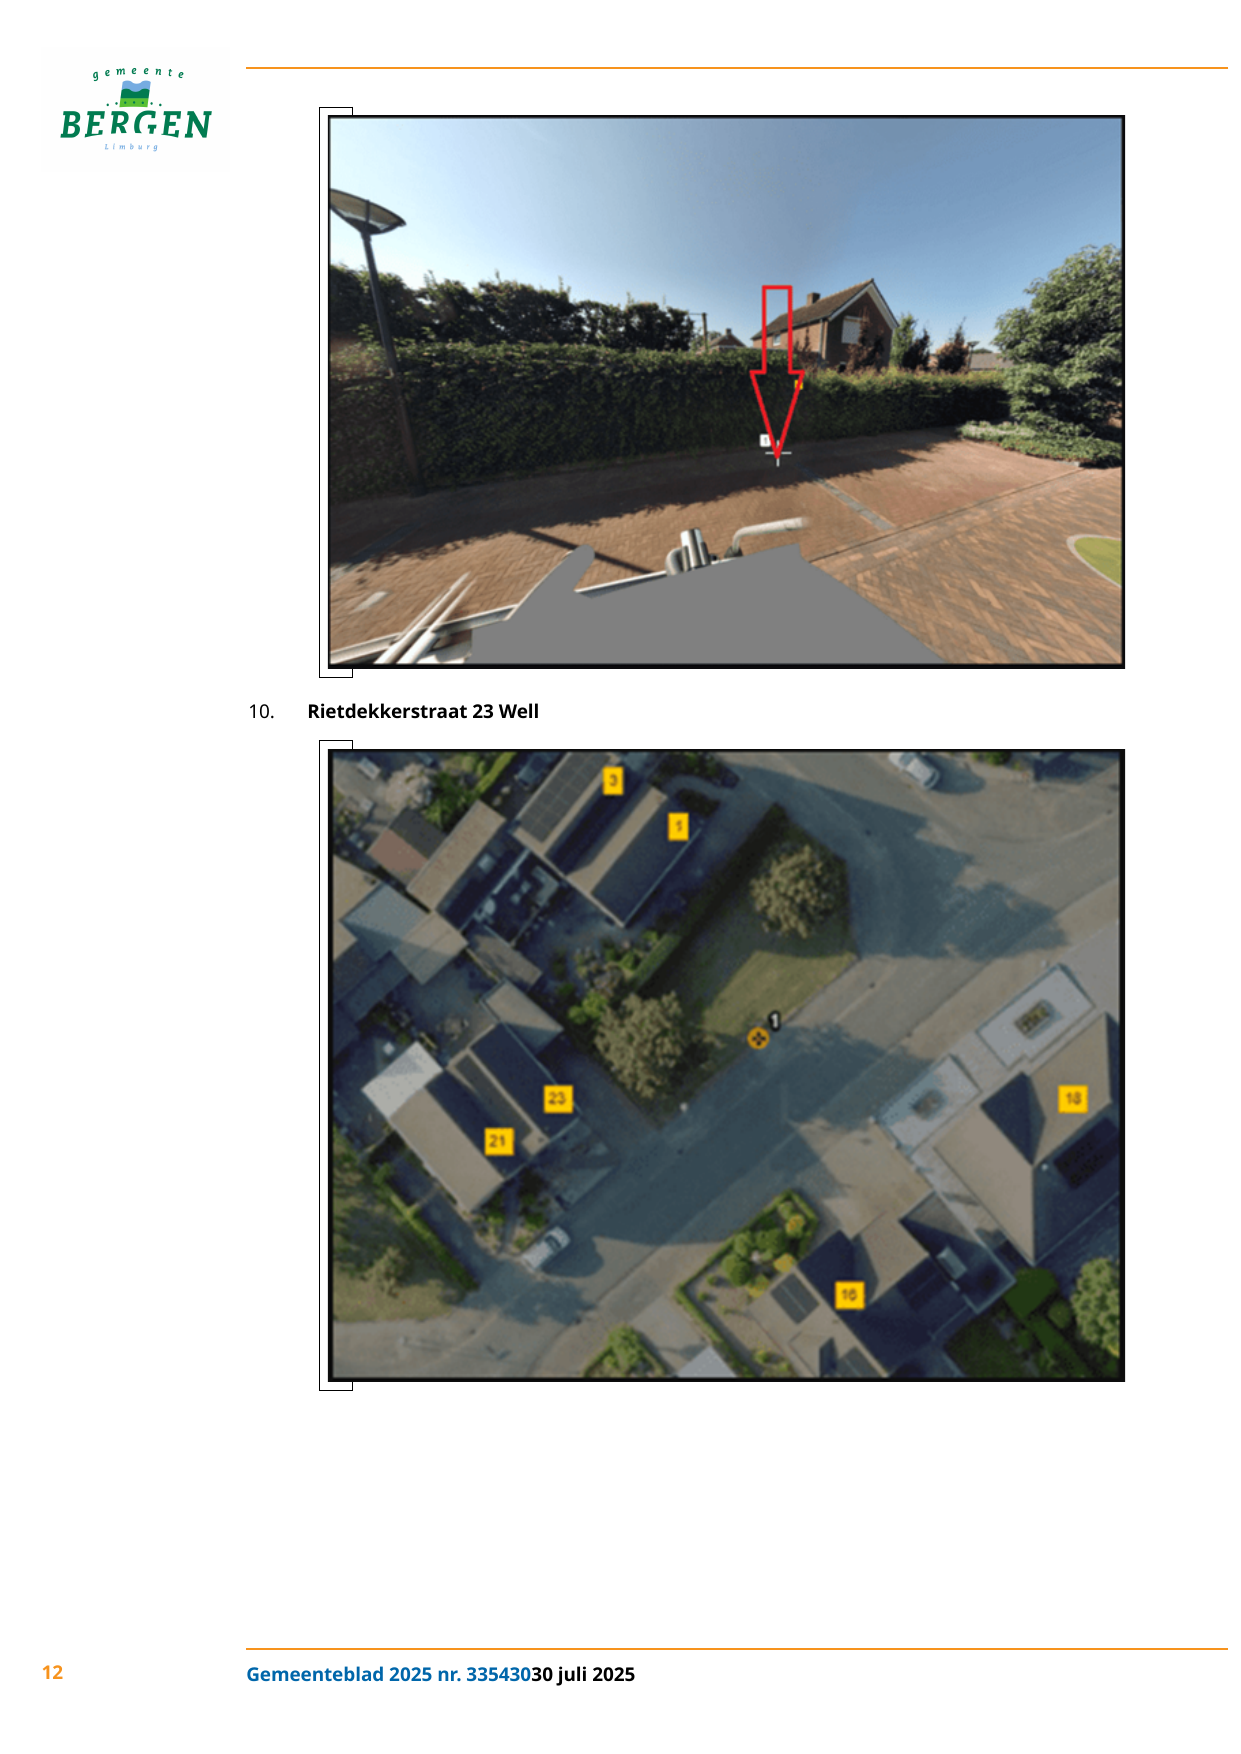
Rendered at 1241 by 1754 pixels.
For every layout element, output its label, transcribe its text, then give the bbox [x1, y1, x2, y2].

list Rietdekkerstraat 23 Well [248, 699, 1152, 724]
picture [41, 47, 231, 172]
picture [327, 749, 1126, 1382]
picture [327, 115, 1126, 669]
